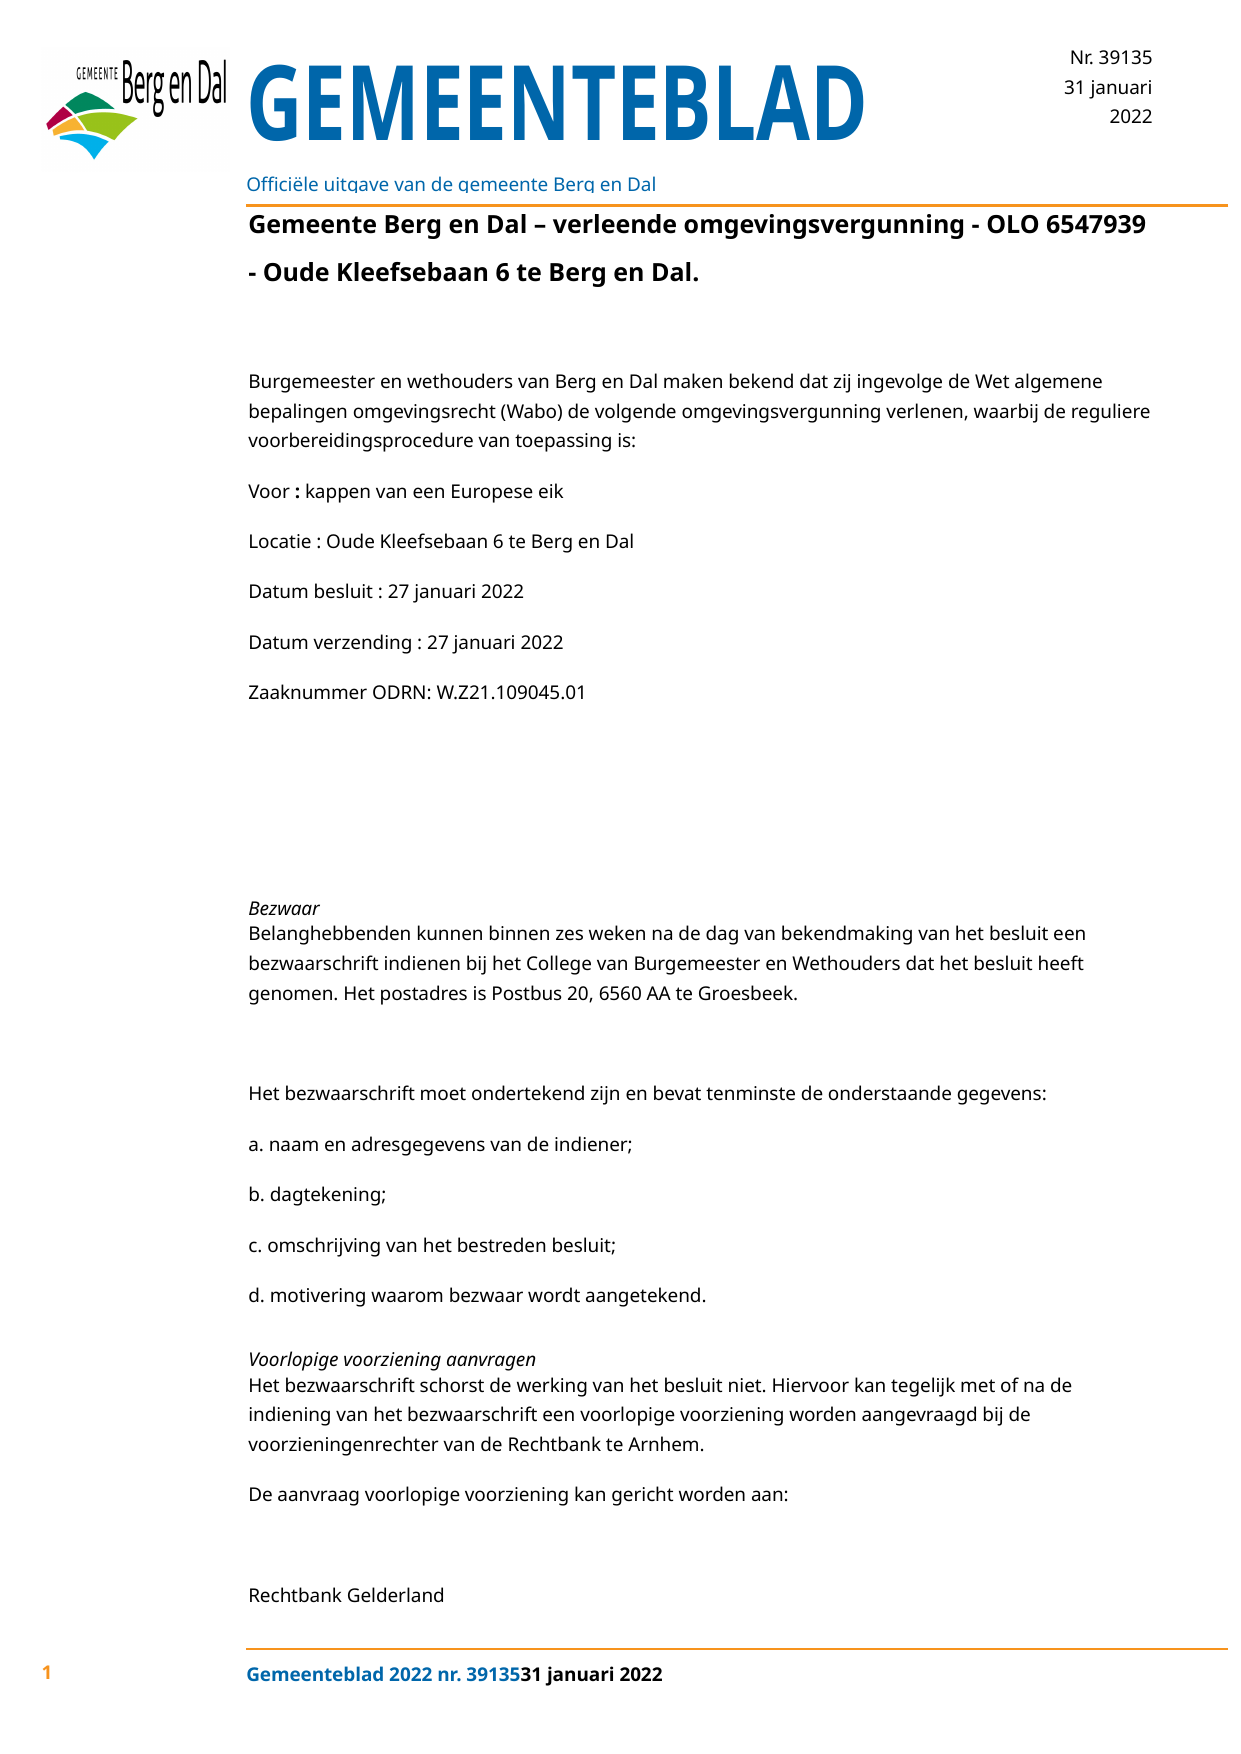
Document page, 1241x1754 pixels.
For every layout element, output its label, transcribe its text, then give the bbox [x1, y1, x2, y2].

text Gemeente Berg en Dal – verleende omgevingsvergunning - OLO 6547939 - Oude Kleefsebaan 6 te Berg en Dal. [248, 207, 1152, 288]
text Voor : kappen van een Europese eik [248, 478, 1152, 504]
text Het bezwaarschrift schorst de werking van het besluit niet. Hiervoor kan tegelijk met of na de indiening van het bezwaarschrift een voorlopige voorziening worden aangevraagd bij de voorzieningenrechter van de Rechtbank te Arnhem. [248, 1372, 1152, 1457]
text a. naam en adresgegevens van de indiener; [248, 1131, 1152, 1157]
text Datum verzending : 27 januari 2022 [248, 629, 1152, 655]
text Zaaknummer ODRN: W.Z21.109045.01 [248, 679, 1152, 705]
text Burgemeester en wethouders van Berg en Dal maken bekend dat zij ingevolge de Wet algemene bepalingen omgevingsrecht (Wabo) de volgende omgevingsvergunning verlenen, waarbij de reguliere voorbereidingsprocedure van toepassing is: [248, 368, 1152, 453]
text b. dagtekening; [248, 1181, 1152, 1207]
text Het bezwaarschrift moet ondertekend zijn en bevat tenminste de onderstaande gegevens: [248, 1081, 1152, 1106]
text c. omschrijving van het bestreden besluit; [248, 1232, 1152, 1257]
picture [41, 47, 231, 172]
text Rechtbank Gelderland [248, 1582, 1152, 1608]
text De aanvraag voorlopige voorziening kan gericht worden aan: [248, 1481, 1152, 1507]
text Voorlopige voorziening aanvragen [248, 1346, 1152, 1372]
text Belanghebbenden kunnen binnen zes weken na de dag van bekendmaking van het besluit een bezwaarschrift indienen bij het College van Burgemeester en Wethouders dat het besluit heeft genomen. Het postadres is Postbus 20, 6560 AA te Groesbeek. [248, 921, 1152, 1005]
text Bezwaar [248, 895, 1152, 921]
text d. motivering waarom bezwaar wordt aangetekend. [248, 1282, 1152, 1308]
text Locatie : Oude Kleefsebaan 6 te Berg en Dal [248, 528, 1152, 554]
text Datum besluit : 27 januari 2022 [248, 579, 1152, 604]
